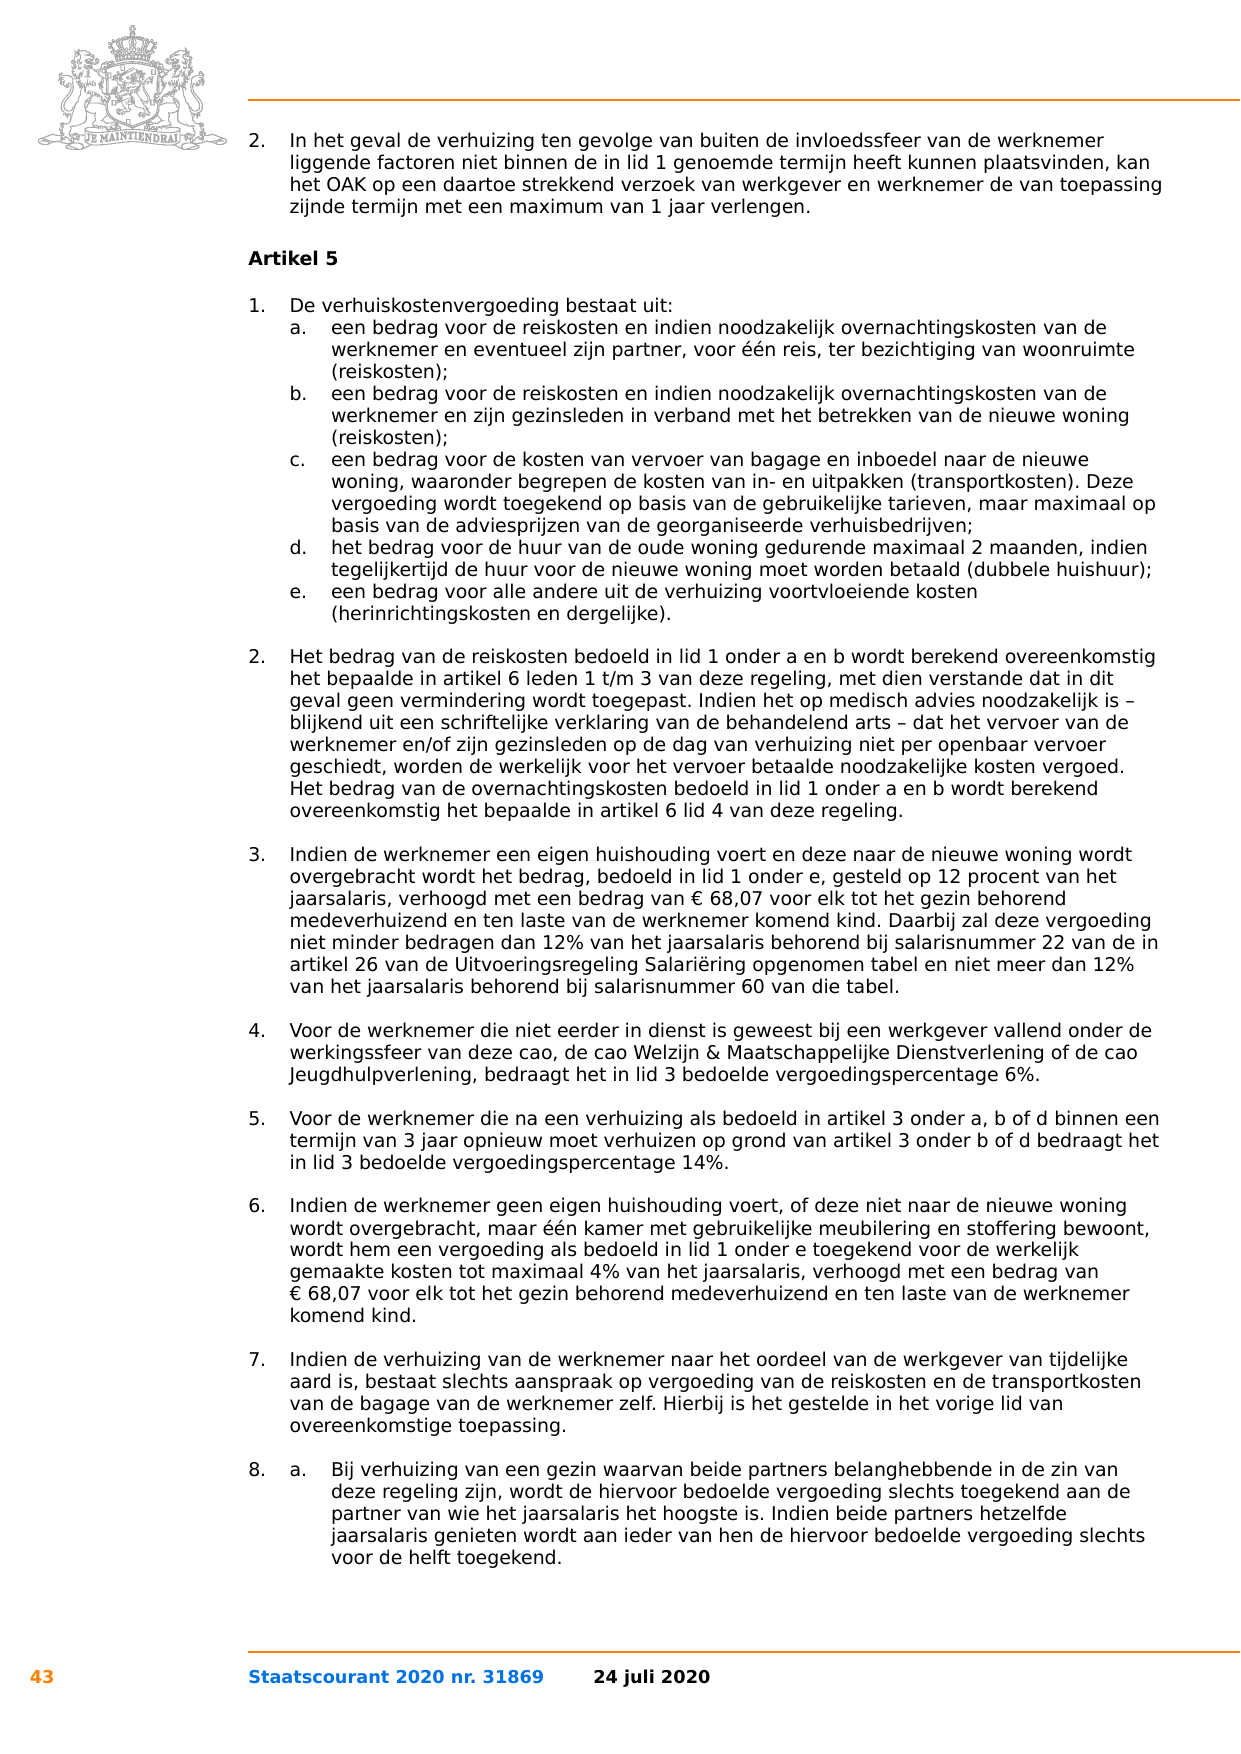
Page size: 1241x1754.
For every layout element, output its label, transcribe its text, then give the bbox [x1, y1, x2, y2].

text b. een bedrag voor de reiskosten en indien noodzakelijk overnachtingskosten van de werknemer en zijn gezinsleden in verband met het betrekken van de nieuwe woning (reiskosten); [289, 383, 1163, 449]
text 2. In het geval de verhuizing ten gevolge van buiten de invloedssfeer van de werknemer liggende factoren niet binnen de in lid 1 genoemde termijn heeft kunnen plaatsvinden, kan het OAK op een daartoe strekkend verzoek van werkgever en werknemer de van toepassing zijnde termijn met een maximum van 1 jaar verlengen. [248, 130, 1163, 218]
text 4. Voor de werknemer die niet eerder in dienst is geweest bij een werkgever vallend onder de werkingssfeer van deze cao, de cao Welzijn & Maatschappelijke Dienstverlening of de cao Jeugdhulpverlening, bedraagt het in lid 3 bedoelde vergoedingspercentage 6%. [248, 1020, 1163, 1086]
text 2. Het bedrag van de reiskosten bedoeld in lid 1 onder a en b wordt berekend overeenkomstig het bepaalde in artikel 6 leden 1 t/m 3 van deze regeling, met dien verstande dat in dit geval geen vermindering wordt toegepast. Indien het op medisch advies noodzakelijk is – blijkend uit een schriftelijke verklaring van de behandelend arts – dat het vervoer van de werknemer en/of zijn gezinsleden op de dag van verhuizing niet per openbaar vervoer geschiedt, worden de werkelijk voor het vervoer betaalde noodzakelijke kosten vergoed. Het bedrag van de overnachtingskosten bedoeld in lid 1 onder a en b wordt berekend overeenkomstig het bepaalde in artikel 6 lid 4 van deze regeling. [248, 646, 1163, 822]
text 6. Indien de werknemer geen eigen huishouding voert, of deze niet naar de nieuwe woning wordt overgebracht, maar één kamer met gebruikelijke meubilering en stoffering bewoont, wordt hem een vergoeding als bedoeld in lid 1 onder e toegekend voor de werkelijk gemaakte kosten tot maximaal 4% van het jaarsalaris, verhoogd met een bedrag van € 68,07 voor elk tot het gezin behorend medeverhuizend en ten laste van de werknemer komend kind. [248, 1195, 1163, 1327]
text c. een bedrag voor de kosten van vervoer van bagage en inboedel naar de nieuwe woning, waaronder begrepen de kosten van in- en uitpakken (transportkosten). Deze vergoeding wordt toegekend op basis van de gebruikelijke tarieven, maar maximaal op basis van de adviesprijzen van de georganiseerde verhuisbedrijven; [289, 449, 1163, 537]
text 3. Indien de werknemer een eigen huishouding voert en deze naar de nieuwe woning wordt overgebracht wordt het bedrag, bedoeld in lid 1 onder e, gesteld op 12 procent van het jaarsalaris, verhoogd met een bedrag van € 68,07 voor elk tot het gezin behorend medeverhuizend en ten laste van de werknemer komend kind. Daarbij zal deze vergoeding niet minder bedragen dan 12% van het jaarsalaris behorend bij salarisnummer 22 van de in artikel 26 van de Uitvoeringsregeling Salariëring opgenomen tabel en niet meer dan 12% van het jaarsalaris behorend bij salarisnummer 60 van die tabel. [248, 844, 1163, 998]
text 5. Voor de werknemer die na een verhuizing als bedoeld in artikel 3 onder a, b of d binnen een termijn van 3 jaar opnieuw moet verhuizen op grond van artikel 3 onder b of d bedraagt het in lid 3 bedoelde vergoedingspercentage 14%. [248, 1108, 1163, 1173]
text a. een bedrag voor de reiskosten en indien noodzakelijk overnachtingskosten van de werknemer en eventueel zijn partner, voor één reis, ter bezichtiging van woonruimte (reiskosten); [289, 317, 1163, 383]
text 7. Indien de verhuizing van de werknemer naar het oordeel van de werkgever van tijdelijke aard is, bestaat slechts aanspraak op vergoeding van de reiskosten en de transportkosten van de bagage van de werknemer zelf. Hierbij is het gestelde in het vorige lid van overeenkomstige toepassing. [248, 1349, 1163, 1437]
text 8. a. Bij verhuizing van een gezin waarvan beide partners belanghebbende in de zin van deze regeling zijn, wordt de hiervoor bedoelde vergoeding slechts toegekend aan de partner van wie het jaarsalaris het hoogste is. Indien beide partners hetzelfde jaarsalaris genieten wordt aan ieder van hen de hiervoor bedoelde vergoeding slechts voor de helft toegekend. [248, 1459, 1163, 1569]
picture [38, 25, 227, 150]
text e. een bedrag voor alle andere uit de verhuizing voortvloeiende kosten (herinrichtingskosten en dergelijke). [289, 581, 1163, 624]
text d. het bedrag voor de huur van de oude woning gedurende maximaal 2 maanden, indien tegelijkertijd de huur voor de nieuwe woning moet worden betaald (dubbele huishuur); [289, 537, 1163, 581]
text 1. De verhuiskostenvergoeding bestaat uit: [248, 295, 1163, 317]
subtitle Artikel 5 [248, 248, 1163, 270]
